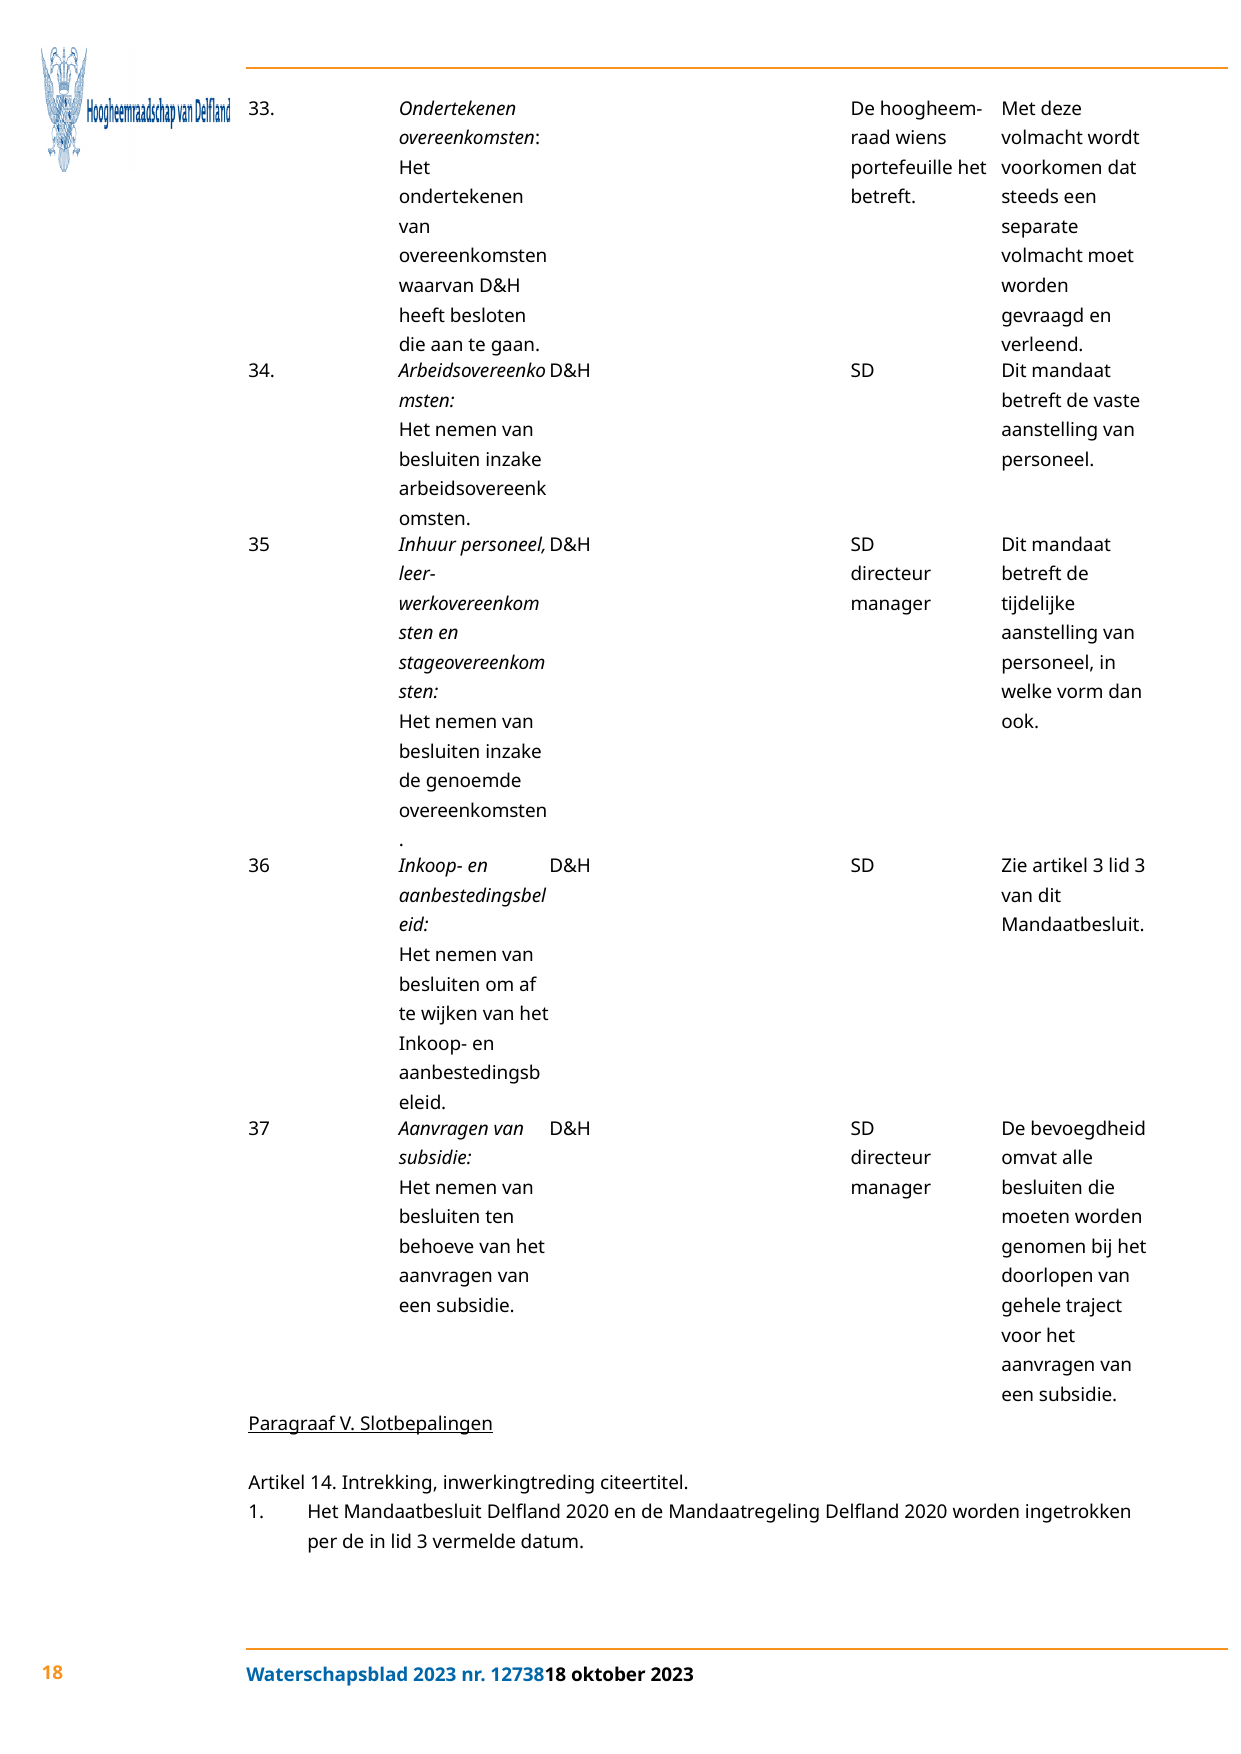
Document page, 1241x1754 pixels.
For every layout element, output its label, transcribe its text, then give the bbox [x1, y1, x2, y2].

table_cell D&H [549, 853, 700, 1115]
table_cell Ondertekenen overeenkomsten: Het ondertekenen van overeenkomsten waarvan D&H heeft besloten die aan te gaan. [399, 95, 549, 357]
table_cell SD directeur manager [850, 531, 1001, 852]
table_cell Aanvragen van subsidie: Het nemen van besluiten ten behoeve van het aanvragen van een subsidie. [399, 1115, 549, 1407]
table_cell D&H [549, 531, 700, 852]
table_cell D&H [549, 1115, 700, 1407]
table_cell [700, 531, 850, 852]
table_cell [700, 1115, 850, 1407]
table_cell [700, 357, 850, 531]
table_cell 33. [248, 95, 398, 357]
table_cell 35 [248, 531, 398, 852]
table_cell Inhuur personeel, leer-werkovereenkomsten en stageovereenkomsten: Het nemen van besluiten inzake de genoemde overeenkomsten. [399, 531, 549, 852]
table_cell Met deze volmacht wordt voorkomen dat steeds een separate volmacht moet worden gevraagd en verleend. [1001, 95, 1152, 357]
table_cell Arbeidsovereenkomsten: Het nemen van besluiten inzake arbeidsovereenkomsten. [399, 357, 549, 531]
table_cell De hoogheem-raad wiens portefeuille het betreft. [850, 95, 1001, 357]
table_cell [549, 95, 700, 357]
table_cell 34. [248, 357, 398, 531]
table_cell 36 [248, 853, 398, 1115]
picture [41, 47, 231, 172]
table_cell SD [850, 853, 1001, 1115]
table_cell Dit mandaat betreft de vaste aanstelling van personeel. [1001, 357, 1152, 531]
list Het Mandaatbesluit Delfland 2020 en de Mandaatregeling Delfland 2020 worden ingetrokken per de in lid 3 vermelde datum. [248, 1499, 1152, 1554]
text Artikel 14. Intrekking, inwerkingtreding citeertitel. [248, 1469, 1152, 1495]
table_cell SD [850, 357, 1001, 531]
table_cell SD directeur manager [850, 1115, 1001, 1407]
table_cell D&H [549, 357, 700, 531]
table_cell De bevoegdheid omvat alle besluiten die moeten worden genomen bij het doorlopen van gehele traject voor het aanvragen van een subsidie. [1001, 1115, 1152, 1407]
table_cell Dit mandaat betreft de tijdelijke aanstelling van personeel, in welke vorm dan ook. [1001, 531, 1152, 852]
table_cell 37 [248, 1115, 398, 1407]
text Paragraaf V. Slotbepalingen [248, 1410, 1152, 1436]
table_cell Zie artikel 3 lid 3 van dit Mandaatbesluit. [1001, 853, 1152, 1115]
table_cell [700, 853, 850, 1115]
table_cell Inkoop- en aanbestedingsbeleid: Het nemen van besluiten om af te wijken van het Inkoop- en aanbestedingsbeleid. [399, 853, 549, 1115]
table_cell [700, 95, 850, 357]
